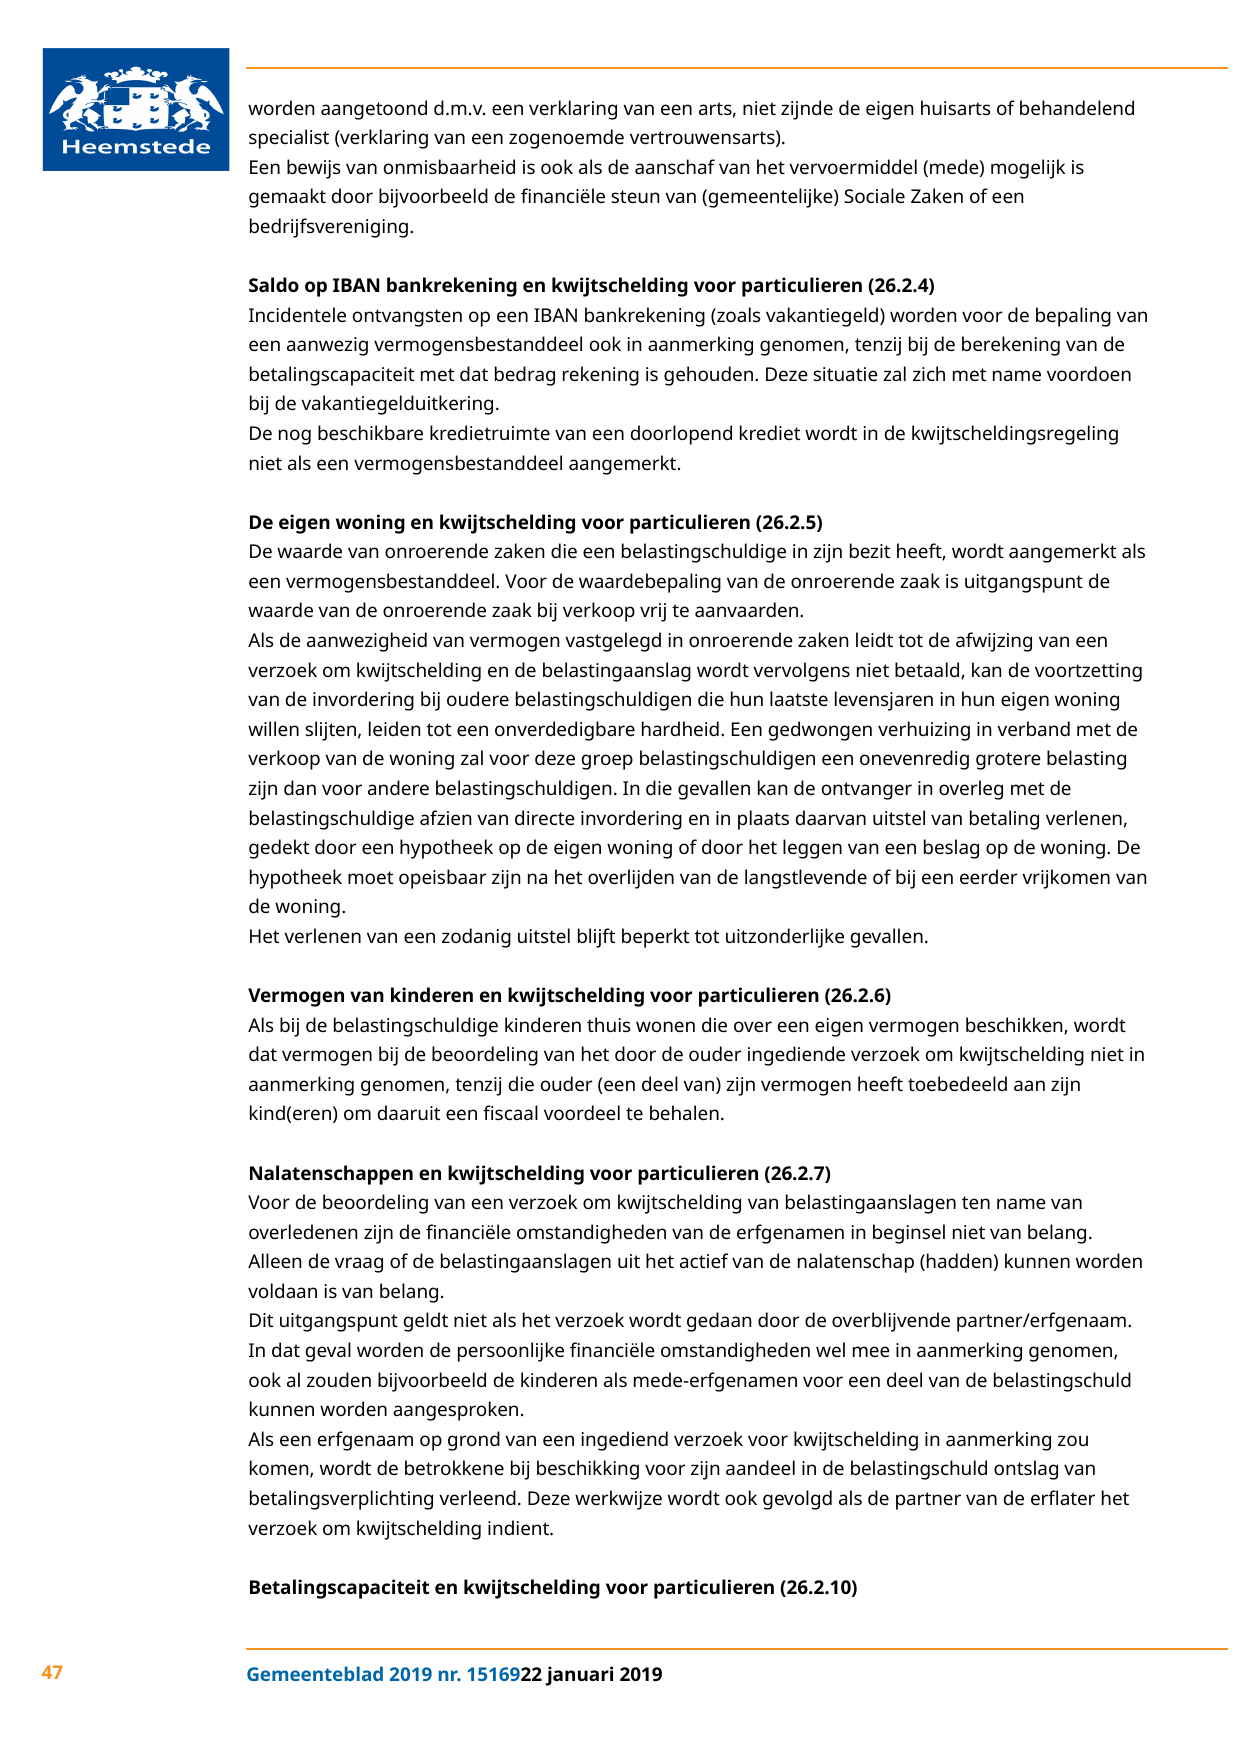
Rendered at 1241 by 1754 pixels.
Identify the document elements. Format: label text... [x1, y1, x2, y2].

text Het verlenen van een zodanig uitstel blijft beperkt tot uitzonderlijke gevallen. [248, 923, 1152, 949]
text Als een erfgenaam op grond van een ingediend verzoek voor kwijtschelding in aanmerking zou komen, wordt de betrokkene bij beschikking voor zijn aandeel in de belastingschuld ontslag van betalingsverplichting verleend. Deze werkwijze wordt ook gevolgd als de partner van de erflater het verzoek om kwijtschelding indient. [248, 1426, 1152, 1541]
text Betalingscapaciteit en kwijtschelding voor particulieren (26.2.10) [248, 1574, 1152, 1600]
text De eigen woning en kwijtschelding voor particulieren (26.2.5) [248, 509, 1152, 535]
text Saldo op IBAN bankrekening en kwijtschelding voor particulieren (26.2.4) [248, 272, 1152, 298]
text Als bij de belastingschuldige kinderen thuis wonen die over een eigen vermogen beschikken, wordt dat vermogen bij de beoordeling van het door de ouder ingediende verzoek om kwijtschelding niet in aanmerking genomen, tenzij die ouder (een deel van) zijn vermogen heeft toebedeeld aan zijn kind(eren) om daaruit een fiscaal voordeel te behalen. [248, 1012, 1152, 1126]
text De nog beschikbare kredietruimte van een doorlopend krediet wordt in de kwijtscheldingsregeling niet als een vermogensbestanddeel aangemerkt. [248, 420, 1152, 476]
text Een bewijs van onmisbaarheid is ook als de aanschaf van het vervoermiddel (mede) mogelijk is gemaakt door bijvoorbeeld de financiële steun van (gemeentelijke) Sociale Zaken of een bedrijfsvereniging. [248, 154, 1152, 239]
text Als de aanwezigheid van vermogen vastgelegd in onroerende zaken leidt tot de afwijzing van een verzoek om kwijtschelding en de belastingaanslag wordt vervolgens niet betaald, kan de voortzetting van de invordering bij oudere belastingschuldigen die hun laatste levensjaren in hun eigen woning willen slijten, leiden tot een onverdedigbare hardheid. Een gedwongen verhuizing in verband met de verkoop van de woning zal voor deze groep belastingschuldigen een onevenredig grotere belasting zijn dan voor andere belastingschuldigen. In die gevallen kan de ontvanger in overleg met de belastingschuldige afzien van directe invordering en in plaats daarvan uitstel van betaling verlenen, gedekt door een hypotheek op de eigen woning of door het leggen van een beslag op de woning. De hypotheek moet opeisbaar zijn na het overlijden van de langstlevende of bij een eerder vrijkomen van de woning. [248, 627, 1152, 919]
text Vermogen van kinderen en kwijtschelding voor particulieren (26.2.6) [248, 982, 1152, 1008]
picture [41, 47, 231, 172]
text worden aangetoond d.m.v. een verklaring van een arts, niet zijnde de eigen huisarts of behandelend specialist (verklaring van een zogenoemde vertrouwensarts). [248, 95, 1152, 150]
text De waarde van onroerende zaken die een belastingschuldige in zijn bezit heeft, wordt aangemerkt als een vermogensbestanddeel. Voor de waardebepaling van de onroerende zaak is uitgangspunt de waarde van de onroerende zaak bij verkoop vrij te aanvaarden. [248, 538, 1152, 623]
text Dit uitgangspunt geldt niet als het verzoek wordt gedaan door de overblijvende partner/erfgenaam. In dat geval worden de persoonlijke financiële omstandigheden wel mee in aanmerking genomen, ook al zouden bijvoorbeeld de kinderen als mede-erfgenamen voor een deel van de belastingschuld kunnen worden aangesproken. [248, 1308, 1152, 1422]
text Voor de beoordeling van een verzoek om kwijtschelding van belastingaanslagen ten name van overledenen zijn de financiële omstandigheden van de erfgenamen in beginsel niet van belang. Alleen de vraag of de belastingaanslagen uit het actief van de nalatenschap (hadden) kunnen worden voldaan is van belang. [248, 1189, 1152, 1304]
text Nalatenschappen en kwijtschelding voor particulieren (26.2.7) [248, 1160, 1152, 1186]
text Incidentele ontvangsten op een IBAN bankrekening (zoals vakantiegeld) worden voor de bepaling van een aanwezig vermogensbestanddeel ook in aanmerking genomen, tenzij bij de berekening van de betalingscapaciteit met dat bedrag rekening is gehouden. Deze situatie zal zich met name voordoen bij de vakantiegelduitkering. [248, 302, 1152, 416]
